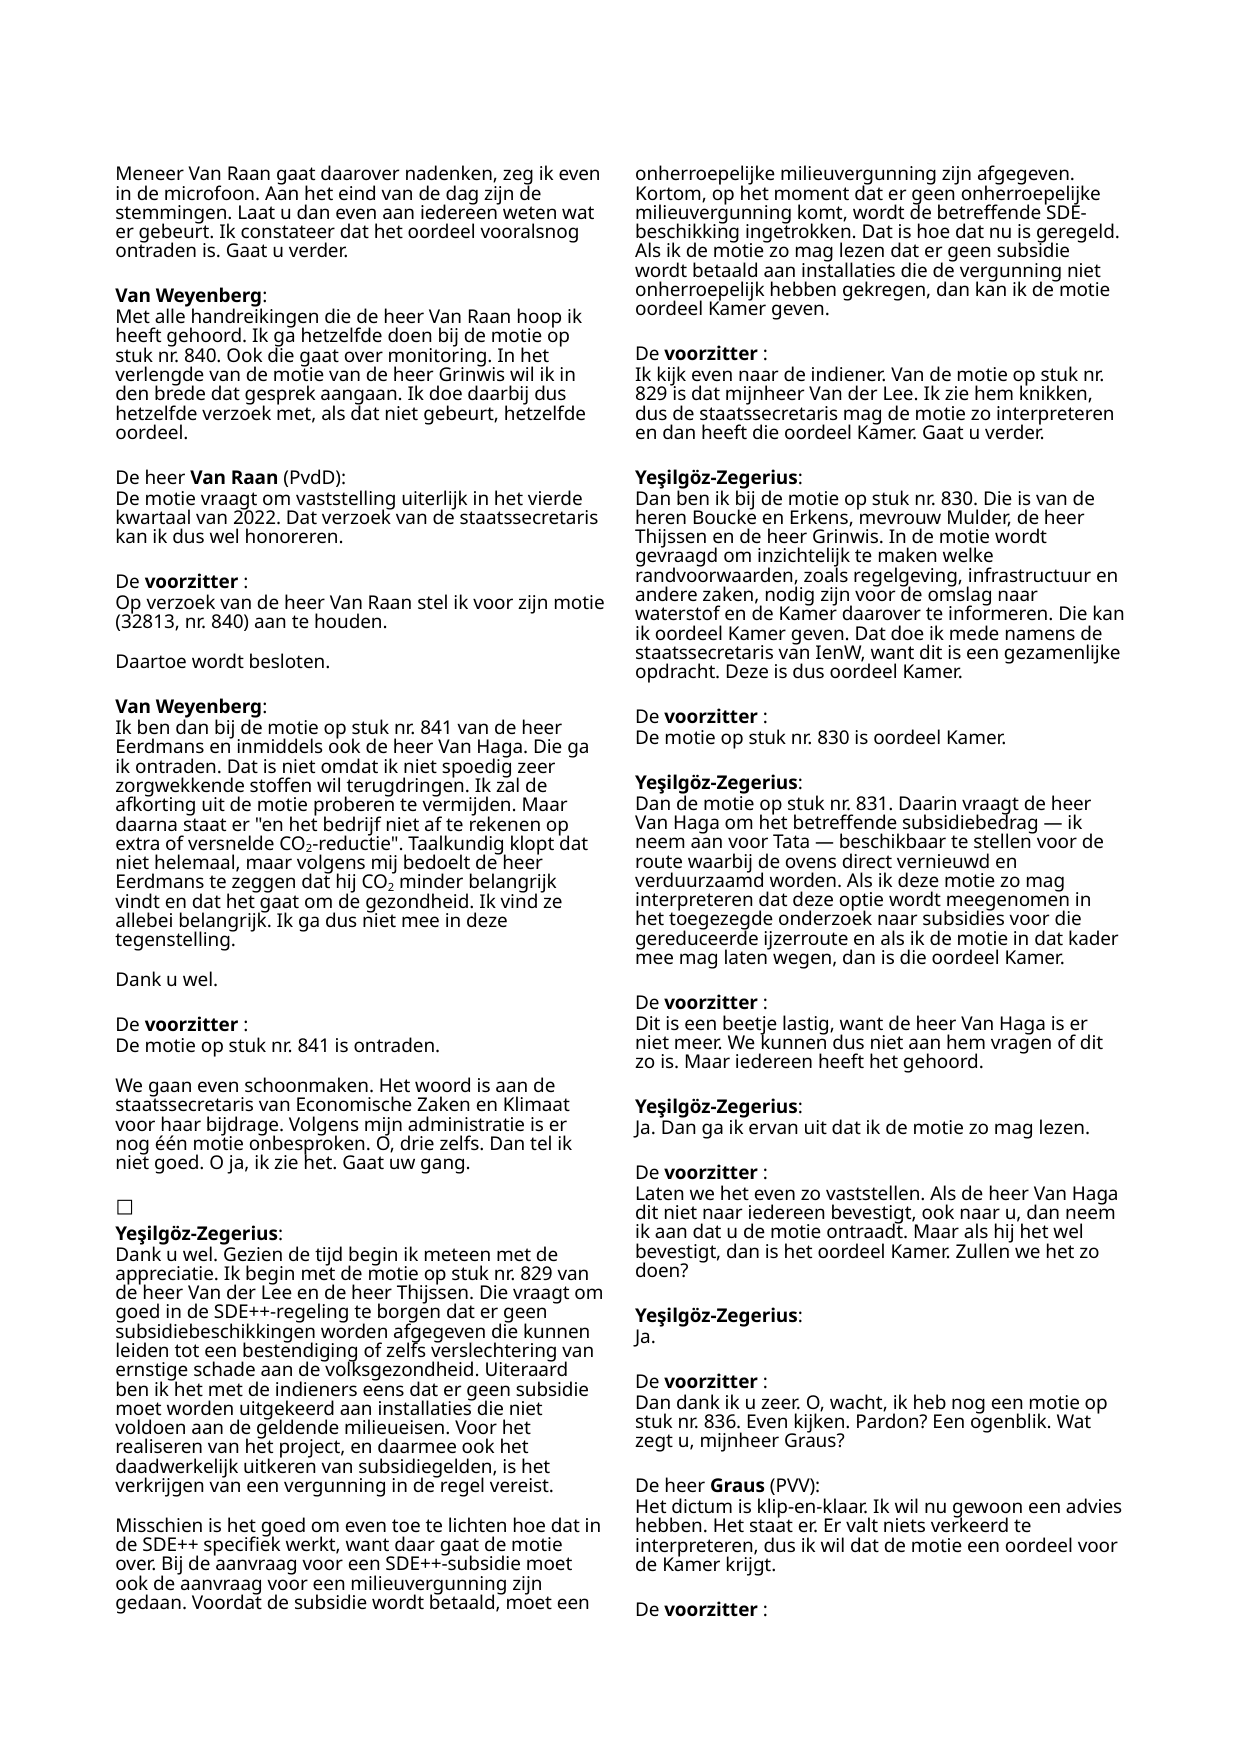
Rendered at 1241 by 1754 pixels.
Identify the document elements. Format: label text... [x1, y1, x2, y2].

text Yeşilgöz-Zegerius: [115, 1220, 605, 1246]
text De heer Van Raan (PvdD): [115, 464, 605, 490]
text Dan ben ik bij de motie op stuk nr. 830. Die is van de heren Boucke en Erkens, mevrouw Mulder, de heer Thijssen en de heer Grinwis. In de motie wordt gevraagd om inzichtelijk te maken welke randvoorwaarden, zoals regelgeving, infrastructuur en andere zaken, nodig zijn voor de omslag naar waterstof en de Kamer daarover te informeren. Die kan ik oordeel Kamer geven. Dat doe ik mede namens de staatssecretaris van IenW, want dit is een gezamenlijke opdracht. Deze is dus oordeel Kamer. [635, 490, 1125, 682]
text Het dictum is klip-en-klaar. Ik wil nu gewoon een advies hebben. Het staat er. Er valt niets verkeerd te interpreteren, dus ik wil dat de motie een oordeel voor de Kamer krijgt. [635, 1498, 1125, 1575]
text Daartoe wordt besloten. [115, 653, 605, 673]
text De voorzitter : [635, 340, 1125, 366]
text onherroepelijke milieuvergunning zijn afgegeven. Kortom, op het moment dat er geen onherroepelijke milieuvergunning komt, wordt de betreffende SDE-beschikking ingetrokken. Dat is hoe dat nu is geregeld. Als ik de motie zo mag lezen dat er geen subsidie wordt betaald aan installaties die de vergunning niet onherroepelijk hebben gekregen, dan kan ik de motie oordeel Kamer geven. [635, 165, 1125, 319]
text De motie op stuk nr. 830 is oordeel Kamer. [635, 729, 1125, 748]
text De voorzitter : [115, 568, 605, 594]
text Yeşilgöz-Zegerius: [635, 769, 1125, 795]
text De voorzitter : [635, 1368, 1125, 1394]
text De motie op stuk nr. 841 is ontraden. [115, 1037, 605, 1056]
text Yeşilgöz-Zegerius: [635, 1093, 1125, 1119]
text De heer Graus (PVV): [635, 1472, 1125, 1498]
text Ik kijk even naar de indiener. Van de motie op stuk nr. 829 is dat mijnheer Van der Lee. Ik zie hem knikken, dus de staatssecretaris mag de motie zo interpreteren en dan heeft die oordeel Kamer. Gaat u verder. [635, 366, 1125, 443]
text De motie vraagt om vaststelling uiterlijk in het vierde kwartaal van 2022. Dat verzoek van de staatssecretaris kan ik dus wel honoreren. [115, 490, 605, 547]
text Ik ben dan bij de motie op stuk nr. 841 van de heer Eerdmans en inmiddels ook de heer Van Haga. Die ga ik ontraden. Dat is niet omdat ik niet spoedig zeer zorgwekkende stoffen wil terugdringen. Ik zal de afkorting uit de motie proberen te vermijden. Maar daarna staat er "en het bedrijf niet af te rekenen op extra of versnelde CO2-reductie". Taalkundig klopt dat niet helemaal, maar volgens mij bedoelt de heer Eerdmans te zeggen dat hij CO2 minder belangrijk vindt en dat het gaat om de gezondheid. Ik vind ze allebei belangrijk. Ik ga dus niet mee in deze tegenstelling. [115, 719, 605, 950]
text Ja. Dan ga ik ervan uit dat ik de motie zo mag lezen. [635, 1119, 1125, 1138]
text Op verzoek van de heer Van Raan stel ik voor zijn motie (32813, nr. 840) aan te houden. [115, 594, 605, 633]
text De voorzitter : [635, 989, 1125, 1015]
text Yeşilgöz-Zegerius: [635, 1302, 1125, 1328]
text Misschien is het goed om even toe te lichten hoe dat in de SDE++ specifiek werkt, want daar gaat de motie over. Bij de aanvraag voor een SDE++-subsidie moet ook de aanvraag voor een milieuvergunning zijn gedaan. Voordat de subsidie wordt betaald, moet een [115, 1517, 605, 1613]
text Yeşilgöz-Zegerius: [635, 464, 1125, 490]
text De voorzitter : [635, 1596, 1125, 1622]
text De voorzitter : [635, 703, 1125, 729]
text Van Weyenberg: [115, 282, 605, 308]
text Meneer Van Raan gaat daarover nadenken, zeg ik even in de microfoon. Aan het eind van de dag zijn de stemmingen. Laat u dan even aan iedereen weten wat er gebeurt. Ik constateer dat het oordeel vooralsnog ontraden is. Gaat u verder. [115, 165, 605, 262]
text De voorzitter : [635, 1159, 1125, 1185]
text Dank u wel. [115, 971, 605, 990]
text We gaan even schoonmaken. Het woord is aan de staatssecretaris van Economische Zaken en Klimaat voor haar bijdrage. Volgens mijn administratie is er nog één motie onbesproken. O, drie zelfs. Dan tel ik niet goed. O ja, ik zie het. Gaat uw gang. [115, 1077, 605, 1173]
text Van Weyenberg: [115, 693, 605, 719]
text Dan dank ik u zeer. O, wacht, ik heb nog een motie op stuk nr. 836. Even kijken. Pardon? Een ogenblik. Wat zegt u, mijnheer Graus? [635, 1394, 1125, 1452]
text Ja. [635, 1328, 1125, 1347]
text Laten we het even zo vaststellen. Als de heer Van Haga dit niet naar iedereen bevestigt, ook naar u, dan neem ik aan dat u de motie ontraadt. Maar als hij het wel bevestigt, dan is het oordeel Kamer. Zullen we het zo doen? [635, 1185, 1125, 1281]
text Dank u wel. Gezien de tijd begin ik meteen met de appreciatie. Ik begin met de motie op stuk nr. 829 van de heer Van der Lee en de heer Thijssen. Die vraagt om goed in de SDE++-regeling te borgen dat er geen subsidiebeschikkingen worden afgegeven die kunnen leiden tot een bestendiging of zelfs verslechtering van ernstige schade aan de volksgezondheid. Uiteraard ben ik het met de indieners eens dat er geen subsidie moet worden uitgekeerd aan installaties die niet voldoen aan de geldende milieueisen. Voor het realiseren van het project, en daarmee ook het daadwerkelijk uitkeren van subsidiegelden, is het verkrijgen van een vergunning in de regel vereist. [115, 1246, 605, 1496]
text Dan de motie op stuk nr. 831. Daarin vraagt de heer Van Haga om het betreffende subsidiebedrag — ik neem aan voor Tata — beschikbaar te stellen voor de route waarbij de ovens direct vernieuwd en verduurzaamd worden. Als ik deze motie zo mag interpreteren dat deze optie wordt meegenomen in het toegezegde onderzoek naar subsidies voor die gereduceerde ijzerroute en als ik de motie in dat kader mee mag laten wegen, dan is die oordeel Kamer. [635, 795, 1125, 968]
text De voorzitter : [115, 1011, 605, 1037]
text ⬜ [115, 1194, 605, 1220]
text Met alle handreikingen die de heer Van Raan hoop ik heeft gehoord. Ik ga hetzelfde doen bij de motie op stuk nr. 840. Ook die gaat over monitoring. In het verlengde van de motie van de heer Grinwis wil ik in den brede dat gesprek aangaan. Ik doe daarbij dus hetzelfde verzoek met, als dat niet gebeurt, hetzelfde oordeel. [115, 308, 605, 443]
text Dit is een beetje lastig, want de heer Van Haga is er niet meer. We kunnen dus niet aan hem vragen of dit zo is. Maar iedereen heeft het gehoord. [635, 1015, 1125, 1073]
